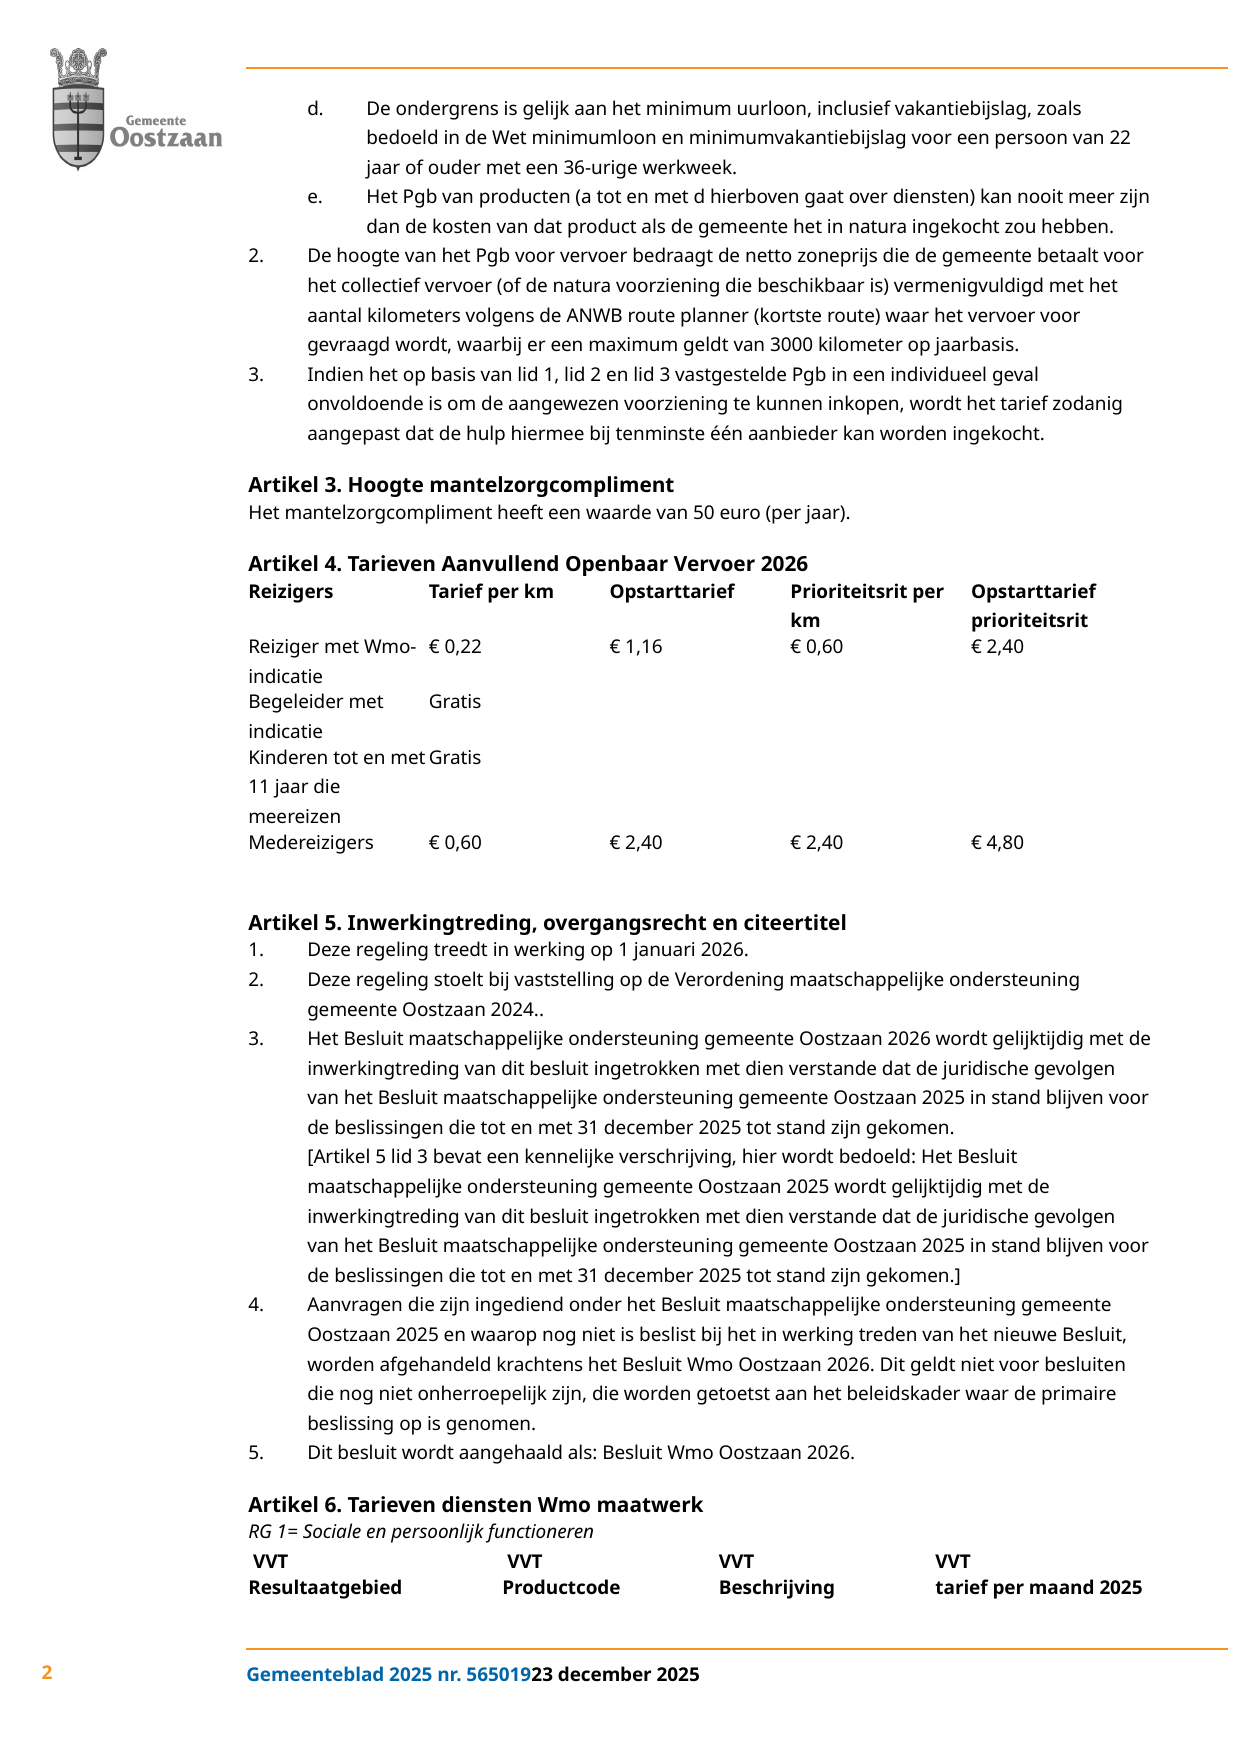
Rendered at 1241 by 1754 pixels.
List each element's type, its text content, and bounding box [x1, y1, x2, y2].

list De ondergrens is gelijk aan het minimum uurloon, inclusief vakantiebijslag, zoals bedoeld in de Wet minimumloon en minimumvakantiebijslag voor een persoon van 22 jaar of ouder met een 36-urige werkweek. [307, 95, 1152, 180]
text RG 1= Sociale en persoonlijk functioneren [248, 1518, 1152, 1544]
list De hoogte van het Pgb voor vervoer bedraagt de netto zoneprijs die de gemeente betaalt voor het collectief vervoer (of de natura voorziening die beschikbaar is) vermenigvuldigd met het aantal kilometers volgens de ANWB route planner (kortste route) waar het vervoer voor gevraagd wordt, waarbij er een maximum geldt van 3000 kilometer op jaarbasis. [248, 243, 1152, 357]
list [Artikel 5 lid 3 bevat een kennelijke verschrijving, hier wordt bedoeld: Het Besluit maatschappelijke ondersteuning gemeente Oostzaan 2025 wordt gelijktijdig met de inwerkingtreding van dit besluit ingetrokken met dien verstande dat de juridische gevolgen van het Besluit maatschappelijke ondersteuning gemeente Oostzaan 2025 in stand blijven voor de beslissingen die tot en met 31 december 2025 tot stand zijn gekomen.] [248, 1144, 1152, 1288]
table_cell € 1,16 [609, 633, 790, 689]
list Deze regeling stoelt bij vaststelling op de Verordening maatschappelijke ondersteuning gemeente Oostzaan 2024.. [248, 966, 1152, 1022]
list Aanvragen die zijn ingediend onder het Besluit maatschappelijke ondersteuning gemeente Oostzaan 2025 en waarop nog niet is beslist bij het in werking treden van het nieuwe Besluit, worden afgehandeld krachtens het Besluit Wmo Oostzaan 2026. Dit geldt niet voor besluiten die nog niet onherroepelijk zijn, die worden getoetst aan het beleidskader waar de primaire beslissing op is genomen. [248, 1292, 1152, 1436]
table_cell [790, 744, 971, 829]
text Artikel 5. Inwerkingtreding, overgangsrecht en citeertitel [248, 908, 1152, 937]
list Deze regeling treedt in werking op 1 januari 2026. [248, 937, 1152, 962]
table_cell € 4,80 [971, 829, 1152, 884]
table_cell [609, 744, 790, 829]
table_cell [971, 744, 1152, 829]
table_cell [609, 689, 790, 744]
table_cell € 0,60 [790, 633, 971, 689]
table_cell tarief per maand 2025 [935, 1574, 1152, 1599]
table_cell € 2,40 [790, 829, 971, 884]
list Het Pgb van producten (a tot en met d hierboven gaat over diensten) kan nooit meer zijn dan de kosten van dat product als de gemeente het in natura ingekocht zou hebben. [307, 183, 1152, 239]
table_cell € 0,22 [429, 633, 609, 689]
picture [41, 47, 231, 172]
table_cell € 2,40 [971, 633, 1152, 689]
table_cell Medereizigers [248, 829, 429, 884]
table_cell € 2,40 [609, 829, 790, 884]
list Dit besluit wordt aangehaald als: Besluit Wmo Oostzaan 2026. [248, 1439, 1152, 1465]
text Het mantelzorgcompliment heeft een waarde van 50 euro (per jaar). [248, 499, 1152, 525]
table_cell Resultaatgebied [248, 1574, 502, 1599]
table_cell Productcode [502, 1574, 719, 1599]
table_cell Reiziger met Wmo-indicatie [248, 633, 429, 689]
list Het Besluit maatschappelijke ondersteuning gemeente Oostzaan 2026 wordt gelijktijdig met de inwerkingtreding van dit besluit ingetrokken met dien verstande dat de juridische gevolgen van het Besluit maatschappelijke ondersteuning gemeente Oostzaan 2025 in stand blijven voor de beslissingen die tot en met 31 december 2025 tot stand zijn gekomen. [248, 1025, 1152, 1140]
table_header Opstarttarief [609, 578, 790, 633]
table_cell € 0,60 [429, 829, 609, 884]
table_header Tarief per km [429, 578, 609, 633]
table_cell Kinderen tot en met 11 jaar die meereizen [248, 744, 429, 829]
table_header VVT [502, 1548, 719, 1574]
table_header Prioriteitsrit per km [790, 578, 971, 633]
table_cell Gratis [429, 689, 609, 744]
text Artikel 3. Hoogte mantelzorgcompliment [248, 471, 1152, 499]
list Indien het op basis van lid 1, lid 2 en lid 3 vastgestelde Pgb in een individueel geval onvoldoende is om de aangewezen voorziening te kunnen inkopen, wordt het tarief zodanig aangepast dat de hulp hiermee bij tenminste één aanbieder kan worden ingekocht. [248, 361, 1152, 446]
table_header Opstarttarief prioriteitsrit [971, 578, 1152, 633]
table_cell Gratis [429, 744, 609, 829]
table_header VVT [248, 1548, 502, 1574]
text Artikel 4. Tarieven Aanvullend Openbaar Vervoer 2026 [248, 549, 1152, 578]
table_cell Begeleider met indicatie [248, 689, 429, 744]
table_header VVT [719, 1548, 935, 1574]
table_cell Beschrijving [719, 1574, 935, 1599]
table_header Reizigers [248, 578, 429, 633]
table_header VVT [935, 1548, 1152, 1574]
table_cell [790, 689, 971, 744]
text Artikel 6. Tarieven diensten Wmo maatwerk [248, 1490, 1152, 1518]
table_cell [971, 689, 1152, 744]
